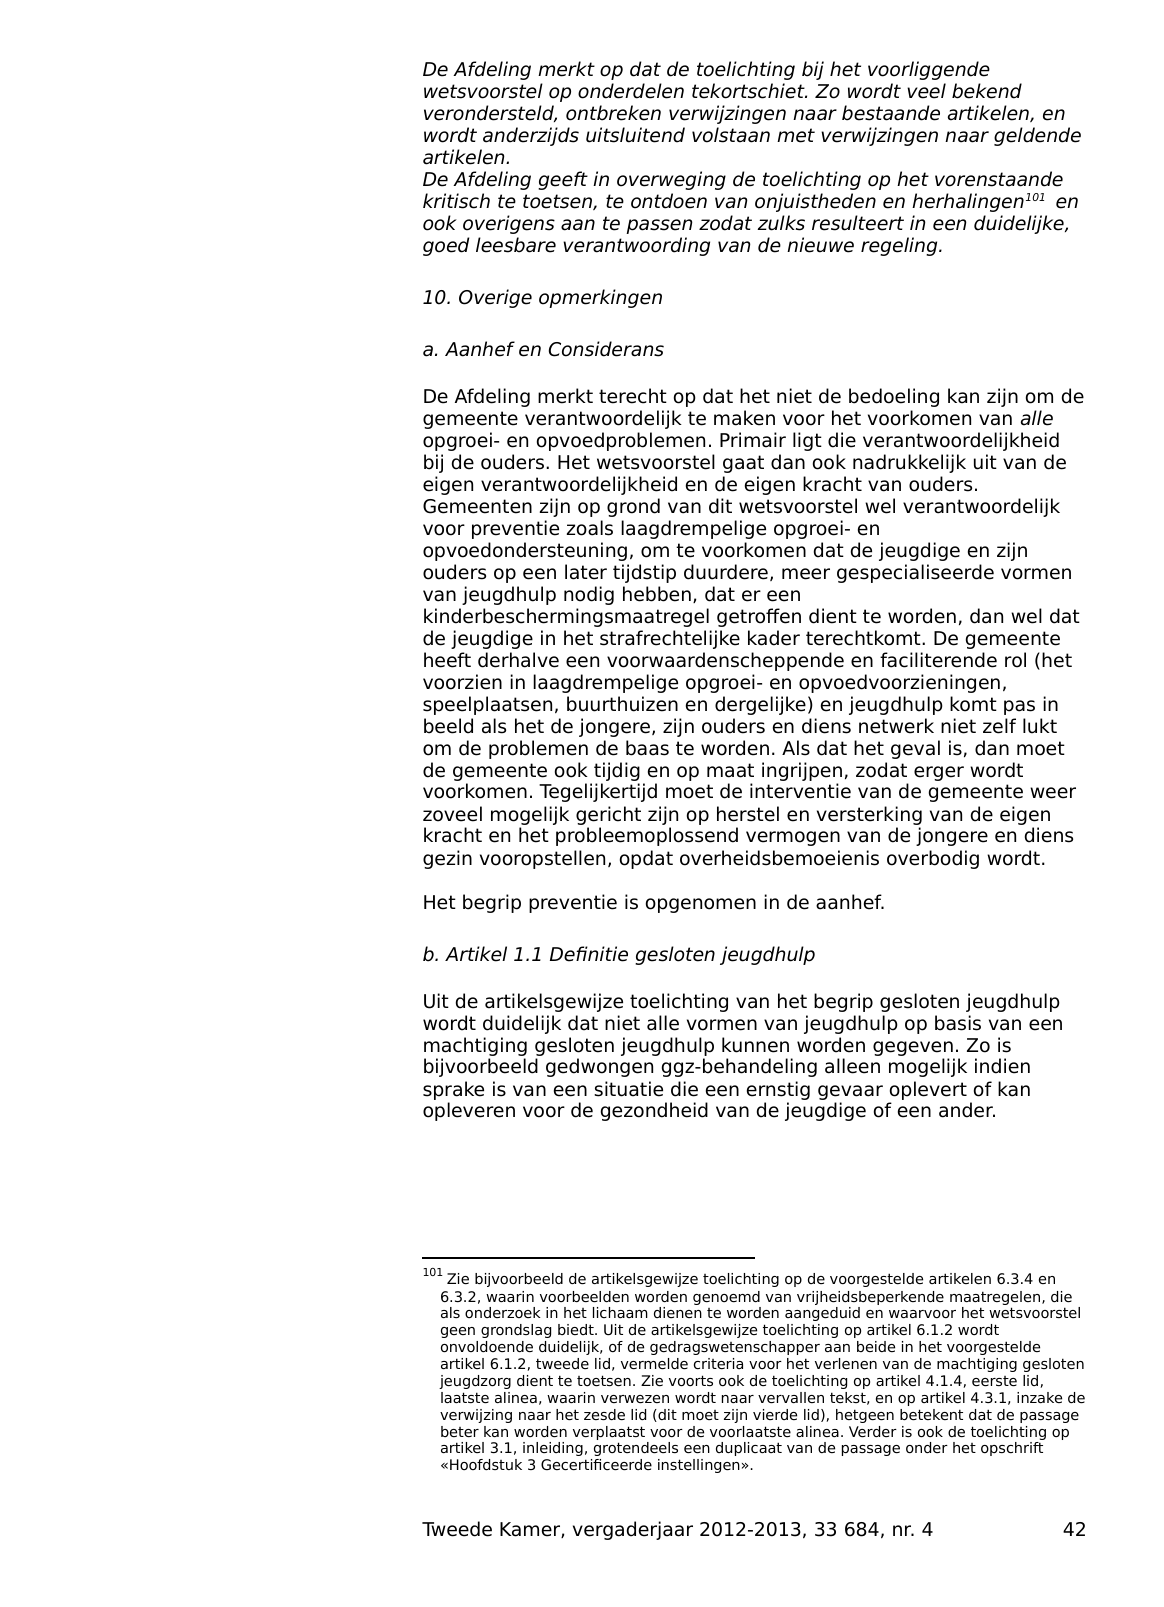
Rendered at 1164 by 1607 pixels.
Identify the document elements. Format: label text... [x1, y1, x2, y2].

text Het begrip preventie is opgenomen in de aanhef. [422, 892, 1087, 913]
subtitle a. Aanhef en Considerans [422, 339, 1087, 361]
text Uit de artikelsgewijze toelichting van het begrip gesloten jeugdhulp wordt duidelijk dat niet alle vormen van jeugdhulp op basis van een machtiging gesloten jeugdhulp kunnen worden gegeven. Zo is bijvoorbeeld gedwongen ggz-behandeling alleen mogelijk indien sprake is van een situatie die een ernstig gevaar oplevert of kan opleveren voor de gezondheid van de jeugdige of een ander. [422, 991, 1087, 1122]
text De Afdeling merkt terecht op dat het niet de bedoeling kan zijn om de gemeente verantwoordelijk te maken voor het voorkomen van alle opgroei- en opvoedproblemen. Primair ligt die verantwoordelijkheid bij de ouders. Het wetsvoorstel gaat dan ook nadrukkelijk uit van de eigen verantwoordelijkheid en de eigen kracht van ouders. Gemeenten zijn op grond van dit wetsvoorstel wel verantwoordelijk voor preventie zoals laagdrempelige opgroei- en opvoedondersteuning, om te voorkomen dat de jeugdige en zijn ouders op een later tijdstip duurdere, meer gespecialiseerde vormen van jeugdhulp nodig hebben, dat er een kinderbeschermingsmaatregel getroffen dient te worden, dan wel dat de jeugdige in het strafrechtelijke kader terechtkomt. De gemeente heeft derhalve een voorwaardenscheppende en faciliterende rol (het voorzien in laagdrempelige opgroei- en opvoedvoorzieningen, speelplaatsen, buurthuizen en dergelijke) en jeugdhulp komt pas in beeld als het de jongere, zijn ouders en diens netwerk niet zelf lukt om de problemen de baas te worden. Als dat het geval is, dan moet de gemeente ook tijdig en op maat ingrijpen, zodat erger wordt voorkomen. Tegelijkertijd moet de interventie van de gemeente weer zoveel mogelijk gericht zijn op herstel en versterking van de eigen kracht en het probleemoplossend vermogen van de jongere en diens gezin vooropstellen, opdat overheidsbemoeienis overbodig wordt. [422, 386, 1087, 869]
subtitle b. Artikel 1.1 Definitie gesloten jeugdhulp [422, 943, 1087, 966]
text De Afdeling geeft in overweging de toelichting op het vorenstaande kritisch te toetsen, te ontdoen van onjuistheden en herhalingen en ook overigens aan te passen zodat zulks resulteert in een duidelijke, goed leesbare verantwoording van de nieuwe regeling. [422, 169, 1087, 257]
subtitle 10. Overige opmerkingen [422, 287, 1087, 309]
text Zie bijvoorbeeld de artikelsgewijze toelichting op de voorgestelde artikelen 6.3.4 en 6.3.2, waarin voorbeelden worden genoemd van vrijheidsbeperkende maatregelen, die als onderzoek in het lichaam dienen te worden aangeduid en waarvoor het wetsvoorstel geen grondslag biedt. Uit de artikelsgewijze toelichting op artikel 6.1.2 wordt onvoldoende duidelijk, of de gedragswetenschapper aan beide in het voorgestelde artikel 6.1.2, tweede lid, vermelde criteria voor het verlenen van de machtiging gesloten jeugdzorg dient te toetsen. Zie voorts ook de toelichting op artikel 4.1.4, eerste lid, laatste alinea, waarin verwezen wordt naar vervallen tekst, en op artikel 4.3.1, inzake de verwijzing naar het zesde lid (dit moet zijn vierde lid), hetgeen betekent dat de passage beter kan worden verplaatst voor de voorlaatste alinea. Verder is ook de toelichting op artikel 3.1, inleiding, grotendeels een duplicaat van de passage onder het opschrift «Hoofdstuk 3 Gecertificeerde instellingen». [422, 1267, 1087, 1474]
text De Afdeling merkt op dat de toelichting bij het voorliggende wetsvoorstel op onderdelen tekortschiet. Zo wordt veel bekend verondersteld, ontbreken verwijzingen naar bestaande artikelen, en wordt anderzijds uitsluitend volstaan met verwijzingen naar geldende artikelen. [422, 59, 1087, 169]
